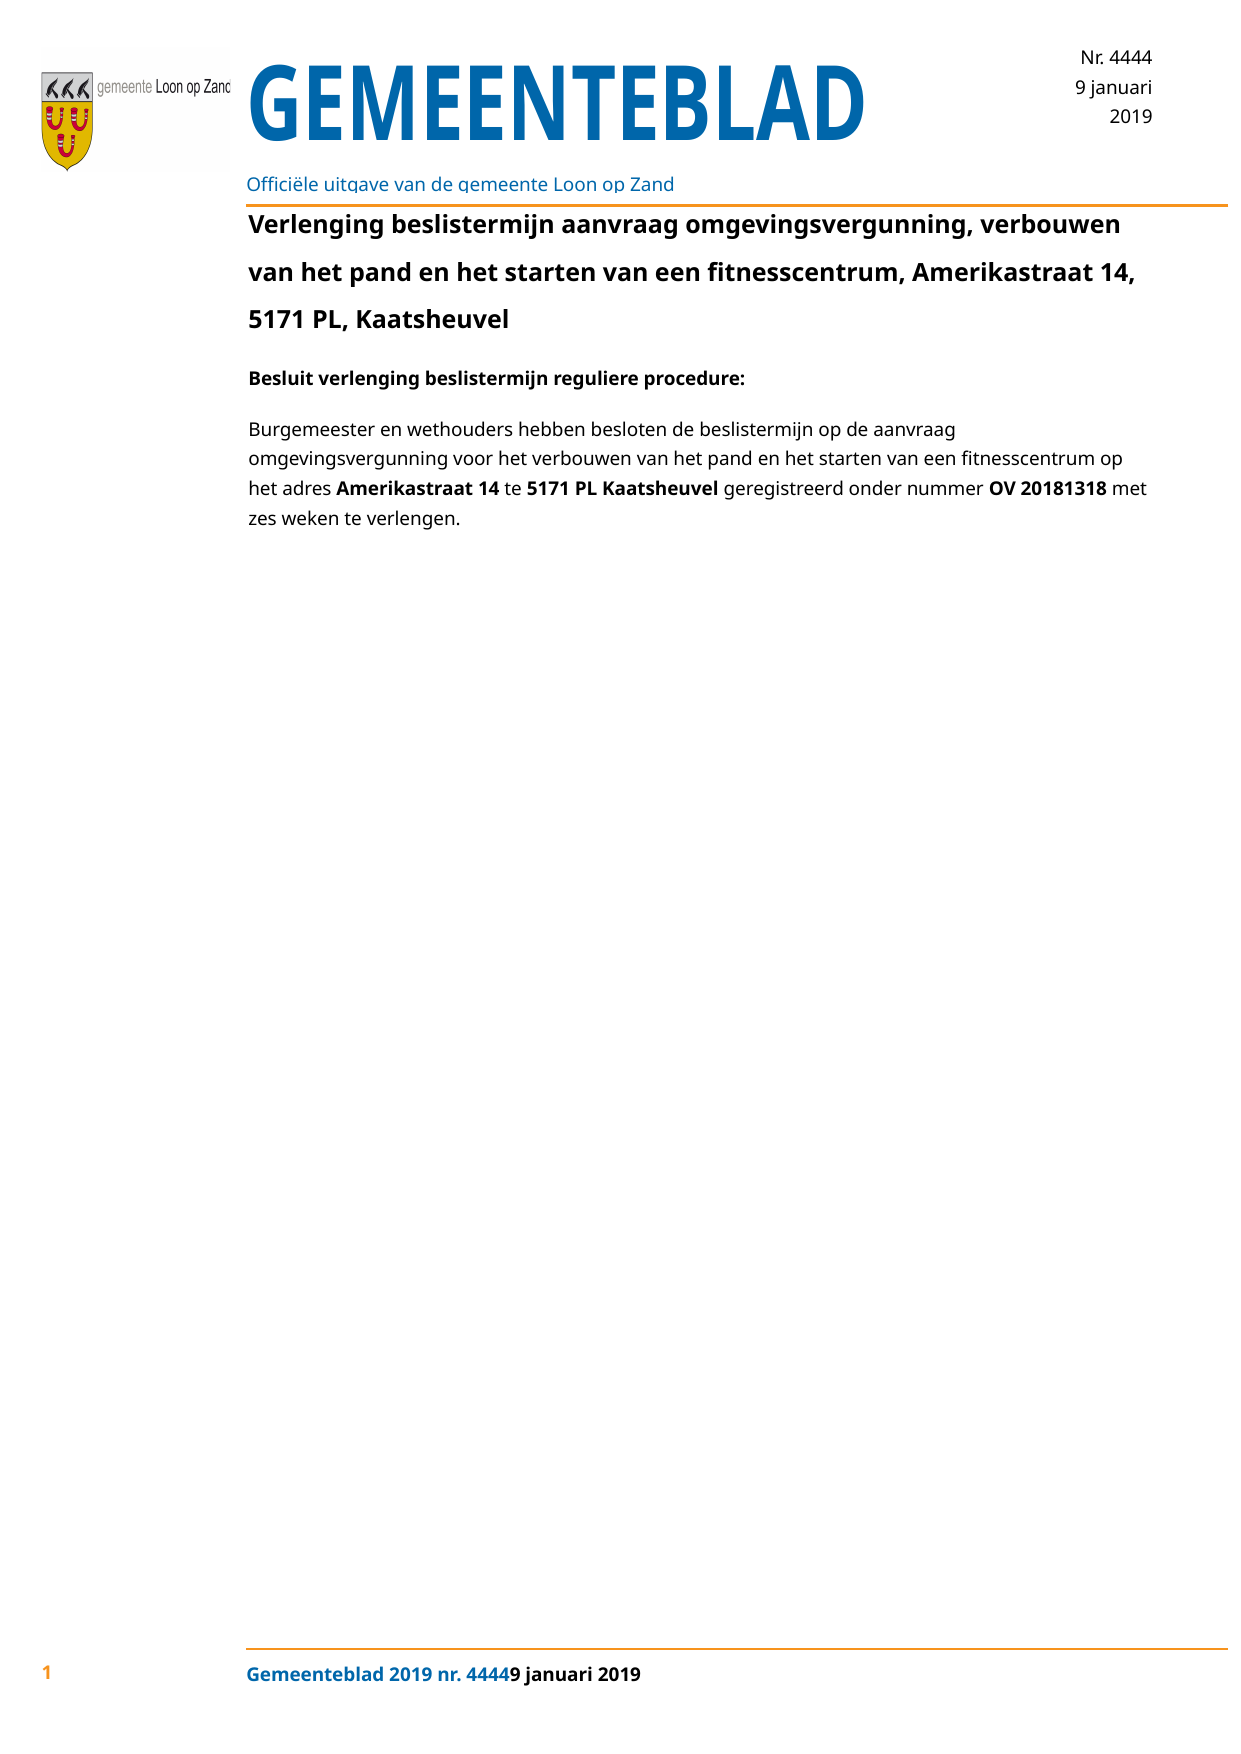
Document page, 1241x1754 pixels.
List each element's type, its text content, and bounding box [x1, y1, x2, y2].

text Verlenging beslistermijn aanvraag omgevingsvergunning, verbouwen van het pand en het starten van een fitnesscentrum, Amerikastraat 14, 5171 PL, Kaatsheuvel [248, 207, 1152, 336]
picture [41, 47, 231, 172]
text Besluit verlenging beslistermijn reguliere procedure: [248, 366, 1152, 391]
text Burgemeester en wethouders hebben besloten de beslistermijn op de aanvraag omgevingsvergunning voor het verbouwen van het pand en het starten van een fitnesscentrum op het adres Amerikastraat 14 te 5171 PL Kaatsheuvel geregistreerd onder nummer OV 20181318 met zes weken te verlengen. [248, 416, 1152, 530]
